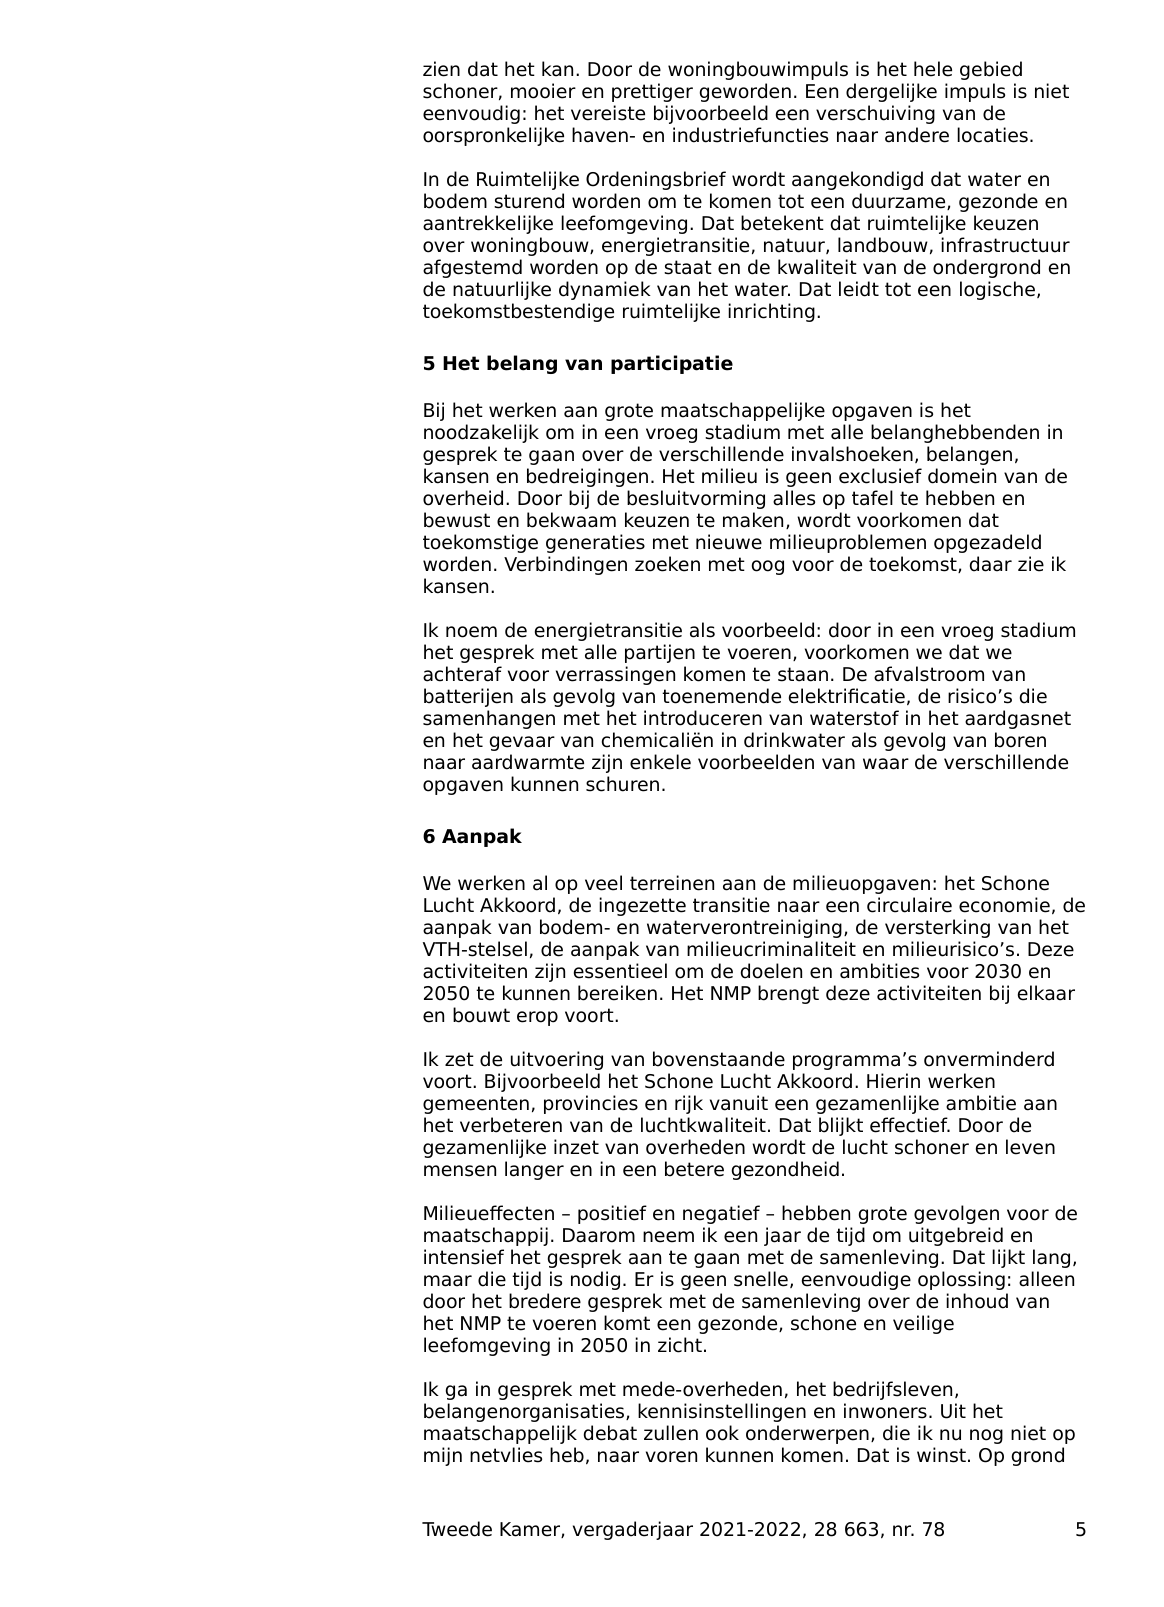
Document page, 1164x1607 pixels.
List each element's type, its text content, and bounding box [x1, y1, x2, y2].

text zien dat het kan. Door de woningbouwimpuls is het hele gebied schoner, mooier en prettiger geworden. Een dergelijke impuls is niet eenvoudig: het vereiste bijvoorbeeld een verschuiving van de oorspronkelijke haven- en industriefuncties naar andere locaties. [422, 59, 1087, 147]
text Bij het werken aan grote maatschappelijke opgaven is het noodzakelijk om in een vroeg stadium met alle belanghebbenden in gesprek te gaan over de verschillende invalshoeken, belangen, kansen en bedreigingen. Het milieu is geen exclusief domein van de overheid. Door bij de besluitvorming alles op tafel te hebben en bewust en bekwaam keuzen te maken, wordt voorkomen dat toekomstige generaties met nieuwe milieuproblemen opgezadeld worden. Verbindingen zoeken met oog voor de toekomst, daar zie ik kansen. [422, 400, 1087, 598]
text In de Ruimtelijke Ordeningsbrief wordt aangekondigd dat water en bodem sturend worden om te komen tot een duurzame, gezonde en aantrekkelijke leefomgeving. Dat betekent dat ruimtelijke keuzen over woningbouw, energietransitie, natuur, landbouw, infrastructuur afgestemd worden op de staat en de kwaliteit van de ondergrond en de natuurlijke dynamiek van het water. Dat leidt tot een logische, toekomstbestendige ruimtelijke inrichting. [422, 169, 1087, 323]
text We werken al op veel terreinen aan de milieuopgaven: het Schone Lucht Akkoord, de ingezette transitie naar een circulaire economie, de aanpak van bodem- en waterverontreiniging, de versterking van het VTH-stelsel, de aanpak van milieucriminaliteit en milieurisico’s. Deze activiteiten zijn essentieel om de doelen en ambities voor 2030 en 2050 te kunnen bereiken. Het NMP brengt deze activiteiten bij elkaar en bouwt erop voort. [422, 873, 1087, 1027]
text Milieueffecten – positief en negatief – hebben grote gevolgen voor de maatschappij. Daarom neem ik een jaar de tijd om uitgebreid en intensief het gesprek aan te gaan met de samenleving. Dat lijkt lang, maar die tijd is nodig. Er is geen snelle, eenvoudige oplossing: alleen door het bredere gesprek met de samenleving over de inhoud van het NMP te voeren komt een gezonde, schone en veilige leefomgeving in 2050 in zicht. [422, 1203, 1087, 1357]
text Ik zet de uitvoering van bovenstaande programma’s onverminderd voort. Bijvoorbeeld het Schone Lucht Akkoord. Hierin werken gemeenten, provincies en rijk vanuit een gezamenlijke ambitie aan het verbeteren van de luchtkwaliteit. Dat blijkt effectief. Door de gezamenlijke inzet van overheden wordt de lucht schoner en leven mensen langer en in een betere gezondheid. [422, 1049, 1087, 1181]
text Ik ga in gesprek met mede-overheden, het bedrijfsleven, belangenorganisaties, kennisinstellingen en inwoners. Uit het maatschappelijk debat zullen ook onderwerpen, die ik nu nog niet op mijn netvlies heb, naar voren kunnen komen. Dat is winst. Op grond [422, 1379, 1087, 1467]
text Ik noem de energietransitie als voorbeeld: door in een vroeg stadium het gesprek met alle partijen te voeren, voorkomen we dat we achteraf voor verrassingen komen te staan. De afvalstroom van batterijen als gevolg van toenemende elektrificatie, de risico’s die samenhangen met het introduceren van waterstof in het aardgasnet en het gevaar van chemicaliën in drinkwater als gevolg van boren naar aardwarmte zijn enkele voorbeelden van waar de verschillende opgaven kunnen schuren. [422, 620, 1087, 796]
subtitle 5 Het belang van participatie [422, 353, 1087, 375]
subtitle 6 Aanpak [422, 826, 1087, 848]
